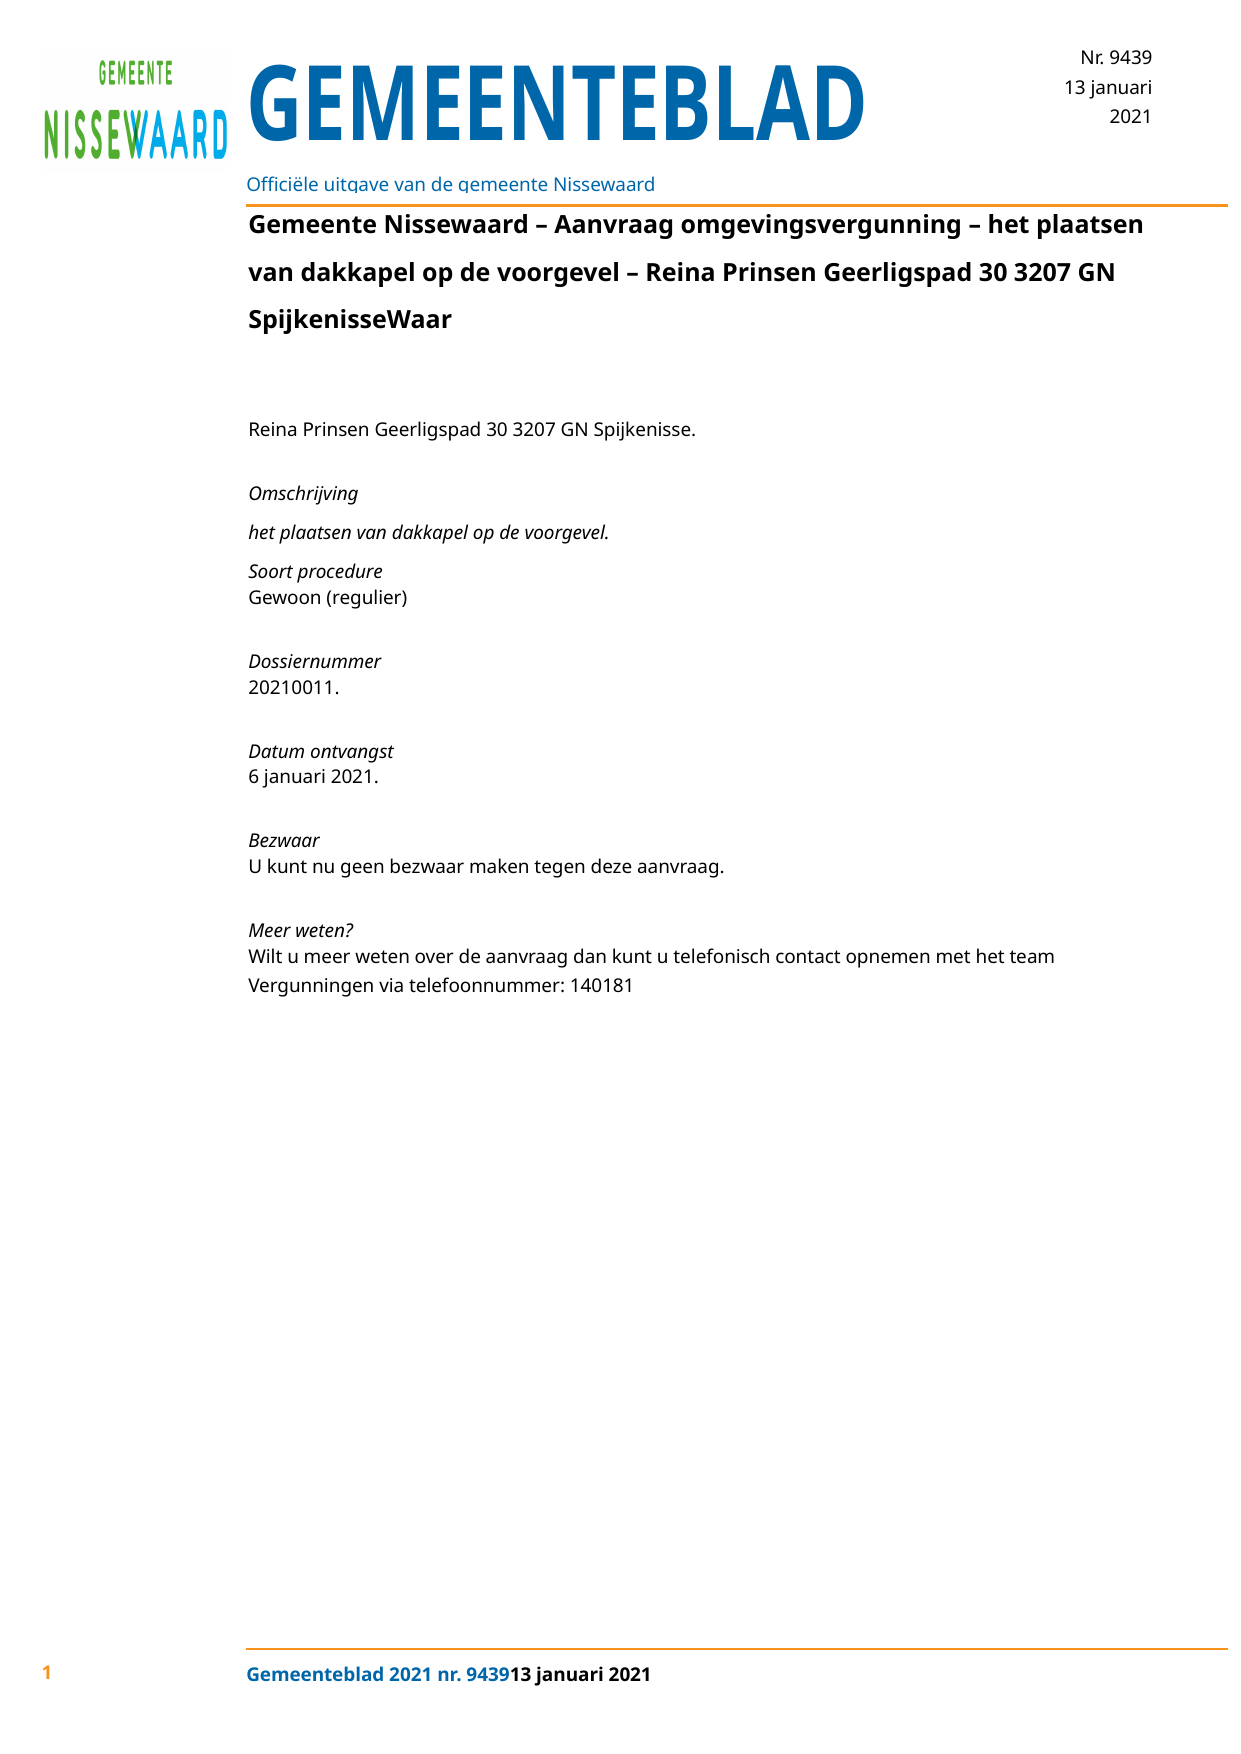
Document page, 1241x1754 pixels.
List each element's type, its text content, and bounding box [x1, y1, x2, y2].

text Dossiernummer [248, 648, 1152, 674]
text U kunt nu geen bezwaar maken tegen deze aanvraag. [248, 853, 1152, 879]
text Wilt u meer weten over de aanvraag dan kunt u telefonisch contact opnemen met het team Vergunningen via telefoonnummer: 140181 [248, 943, 1152, 998]
text Gemeente Nissewaard – Aanvraag omgevingsvergunning – het plaatsen van dakkapel op de voorgevel – Reina Prinsen Geerligspad 30 3207 GN SpijkenisseWaar [248, 207, 1152, 336]
text Soort procedure [248, 558, 1152, 584]
text Gewoon (regulier) [248, 584, 1152, 610]
picture [41, 47, 231, 172]
text het plaatsen van dakkapel op de voorgevel. [248, 519, 1152, 545]
text Bezwaar [248, 827, 1152, 853]
text Omschrijving [248, 480, 1152, 506]
text 6 januari 2021. [248, 763, 1152, 789]
text 20210011. [248, 674, 1152, 699]
text Reina Prinsen Geerligspad 30 3207 GN Spijkenisse. [248, 416, 1152, 442]
text Datum ontvangst [248, 738, 1152, 763]
text Meer weten? [248, 917, 1152, 943]
